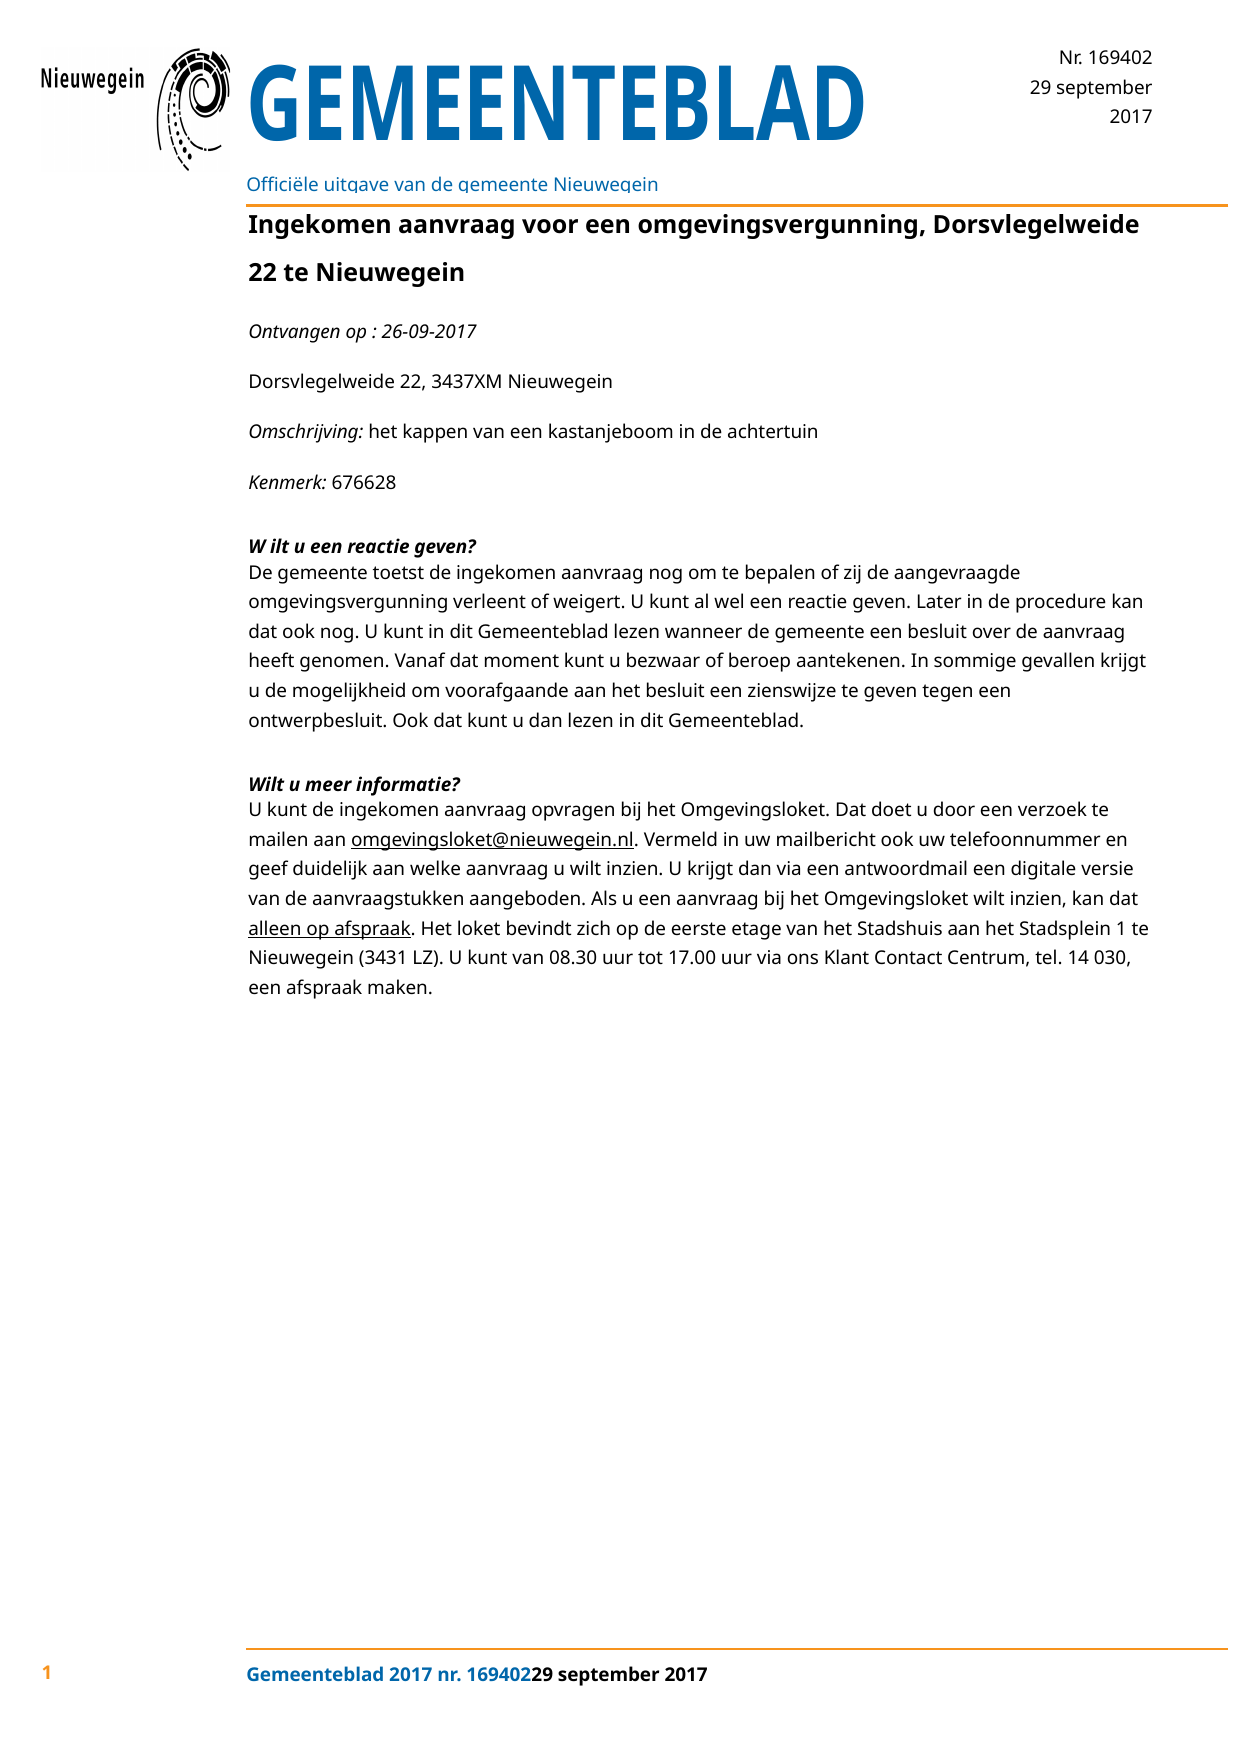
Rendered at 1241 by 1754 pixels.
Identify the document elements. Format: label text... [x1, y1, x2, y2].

text De gemeente toetst de ingekomen aanvraag nog om te bepalen of zij de aangevraagde omgevingsvergunning verleent of weigert. U kunt al wel een reactie geven. Later in de procedure kan dat ook nog. U kunt in dit Gemeenteblad lezen wanneer de gemeente een besluit over de aanvraag heeft genomen. Vanaf dat moment kunt u bezwaar of beroep aantekenen. In sommige gevallen krijgt u de mogelijkheid om voorafgaande aan het besluit een zienswijze te geven tegen een ontwerpbesluit. Ook dat kunt u dan lezen in dit Gemeenteblad. [248, 559, 1152, 732]
text Ingekomen aanvraag voor een omgevingsvergunning, Dorsvlegelweide 22 te Nieuwegein [248, 207, 1152, 288]
text U kunt de ingekomen aanvraag opvragen bij het Omgevingsloket. Dat doet u door een verzoek te mailen aan omgevingsloket@nieuwegein.nl. Vermeld in uw mailbericht ook uw telefoonnummer en geef duidelijk aan welke aanvraag u wilt inzien. U krijgt dan via een antwoordmail een digitale versie van de aanvraagstukken aangeboden. Als u een aanvraag bij het Omgevingsloket wilt inzien, kan dat alleen op afspraak. Het loket bevindt zich op de eerste etage van het Stadshuis aan het Stadsplein 1 te Nieuwegein (3431 LZ). U kunt van 08.30 uur tot 17.00 uur via ons Klant Contact Centrum, tel. 14 030, een afspraak maken. [248, 796, 1152, 1000]
text W ilt u een reactie geven? [248, 533, 1152, 559]
text Omschrijving: het kappen van een kastanjeboom in de achtertuin [248, 419, 1152, 444]
text Wilt u meer informatie? [248, 771, 1152, 796]
picture [41, 47, 231, 172]
text Kenmerk: 676628 [248, 469, 1152, 495]
text Ontvangen op : 26-09-2017 [248, 318, 1152, 344]
text Dorsvlegelweide 22, 3437XM Nieuwegein [248, 368, 1152, 394]
